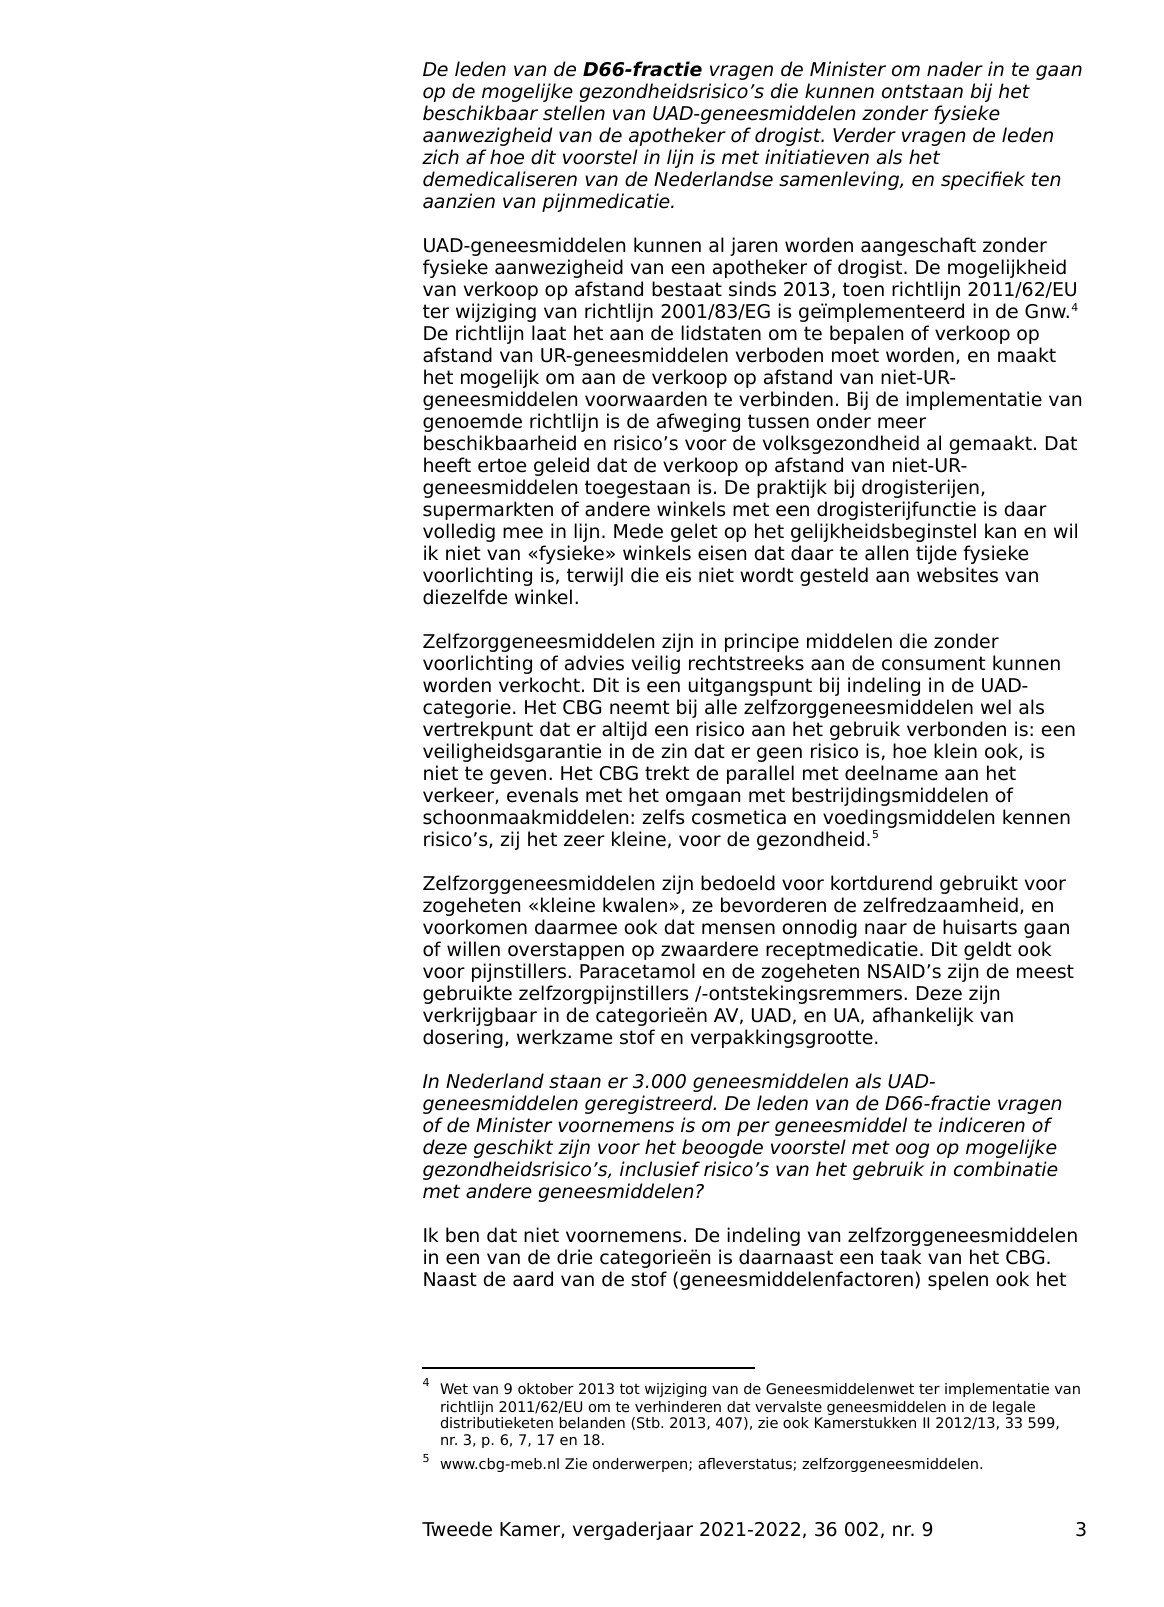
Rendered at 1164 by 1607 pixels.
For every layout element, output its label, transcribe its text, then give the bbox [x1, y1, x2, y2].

text Zelfzorggeneesmiddelen zijn bedoeld voor kortdurend gebruikt voor zogeheten «kleine kwalen», ze bevorderen de zelfredzaamheid, en voorkomen daarmee ook dat mensen onnodig naar de huisarts gaan of willen overstappen op zwaardere receptmedicatie. Dit geldt ook voor pijnstillers. Paracetamol en de zogeheten NSAID’s zijn de meest gebruikte zelfzorgpijnstillers /-ontstekingsremmers. Deze zijn verkrijgbaar in de categorieën AV, UAD, en UA, afhankelijk van dosering, werkzame stof en verpakkingsgrootte. [422, 873, 1087, 1049]
text Zelfzorggeneesmiddelen zijn in principe middelen die zonder voorlichting of advies veilig rechtstreeks aan de consument kunnen worden verkocht. Dit is een uitgangspunt bij indeling in de UAD-categorie. Het CBG neemt bij alle zelfzorggeneesmiddelen wel als vertrekpunt dat er altijd een risico aan het gebruik verbonden is: een veiligheidsgarantie in de zin dat er geen risico is, hoe klein ook, is niet te geven. Het CBG trekt de parallel met deelname aan het verkeer, evenals met het omgaan met bestrijdingsmiddelen of schoonmaakmiddelen: zelfs cosmetica en voedingsmiddelen kennen risico’s, zij het zeer kleine, voor de gezondheid. [422, 631, 1087, 851]
text De leden van de D66-fractie vragen de Minister om nader in te gaan op de mogelijke gezondheidsrisico’s die kunnen ontstaan bij het beschikbaar stellen van UAD-geneesmiddelen zonder fysieke aanwezigheid van de apotheker of drogist. Verder vragen de leden zich af hoe dit voorstel in lijn is met initiatieven als het demedicaliseren van de Nederlandse samenleving, en specifiek ten aanzien van pijnmedicatie. [422, 59, 1087, 213]
text Wet van 9 oktober 2013 tot wijziging van de Geneesmiddelenwet ter implementatie van richtlijn 2011/62/EU om te verhinderen dat vervalste geneesmiddelen in de legale distributieketen belanden (Stb. 2013, 407), zie ook Kamerstukken II 2012/13, 33 599, nr. 3, p. 6, 7, 17 en 18. [422, 1377, 1087, 1449]
text In Nederland staan er 3.000 geneesmiddelen als UAD-geneesmiddelen geregistreerd. De leden van de D66-fractie vragen of de Minister voornemens is om per geneesmiddel te indiceren of deze geschikt zijn voor het beoogde voorstel met oog op mogelijke gezondheidsrisico’s, inclusief risico’s van het gebruik in combinatie met andere geneesmiddelen? [422, 1071, 1087, 1203]
text www.cbg-meb.nl Zie onderwerpen; afleverstatus; zelfzorggeneesmiddelen. [422, 1452, 1087, 1474]
text Ik ben dat niet voornemens. De indeling van zelfzorggeneesmiddelen in een van de drie categorieën is daarnaast een taak van het CBG. Naast de aard van de stof (geneesmiddelenfactoren) spelen ook het [422, 1225, 1087, 1291]
text UAD-geneesmiddelen kunnen al jaren worden aangeschaft zonder fysieke aanwezigheid van een apotheker of drogist. De mogelijkheid van verkoop op afstand bestaat sinds 2013, toen richtlijn 2011/62/EU ter wijziging van richtlijn 2001/83/EG is geïmplementeerd in de Gnw. De richtlijn laat het aan de lidstaten om te bepalen of verkoop op afstand van UR-geneesmiddelen verboden moet worden, en maakt het mogelijk om aan de verkoop op afstand van niet-UR-geneesmiddelen voorwaarden te verbinden. Bij de implementatie van genoemde richtlijn is de afweging tussen onder meer beschikbaarheid en risico’s voor de volksgezondheid al gemaakt. Dat heeft ertoe geleid dat de verkoop op afstand van niet-UR-geneesmiddelen toegestaan is. De praktijk bij drogisterijen, supermarkten of andere winkels met een drogisterijfunctie is daar volledig mee in lijn. Mede gelet op het gelijkheidsbeginstel kan en wil ik niet van «fysieke» winkels eisen dat daar te allen tijde fysieke voorlichting is, terwijl die eis niet wordt gesteld aan websites van diezelfde winkel. [422, 235, 1087, 609]
